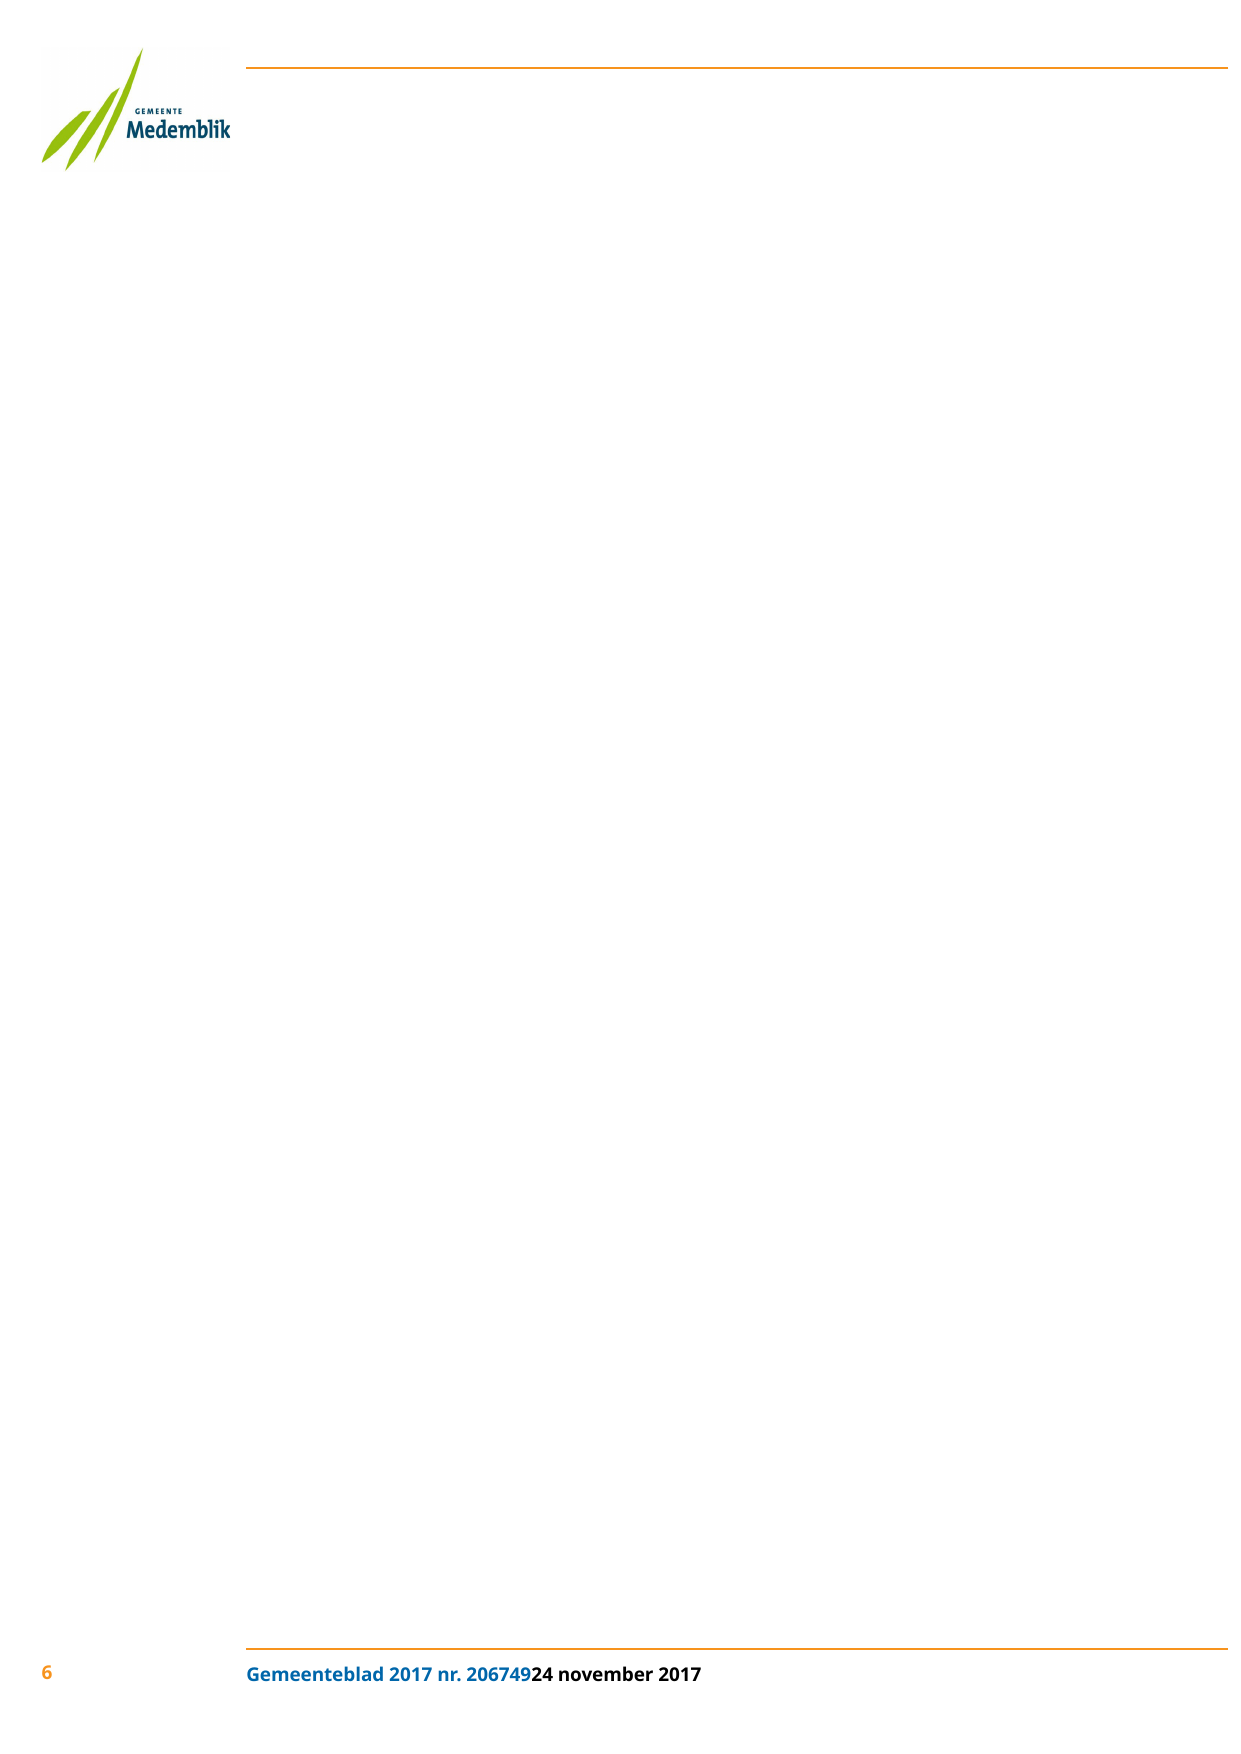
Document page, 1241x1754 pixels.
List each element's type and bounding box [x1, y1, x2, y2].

picture [41, 47, 231, 172]
